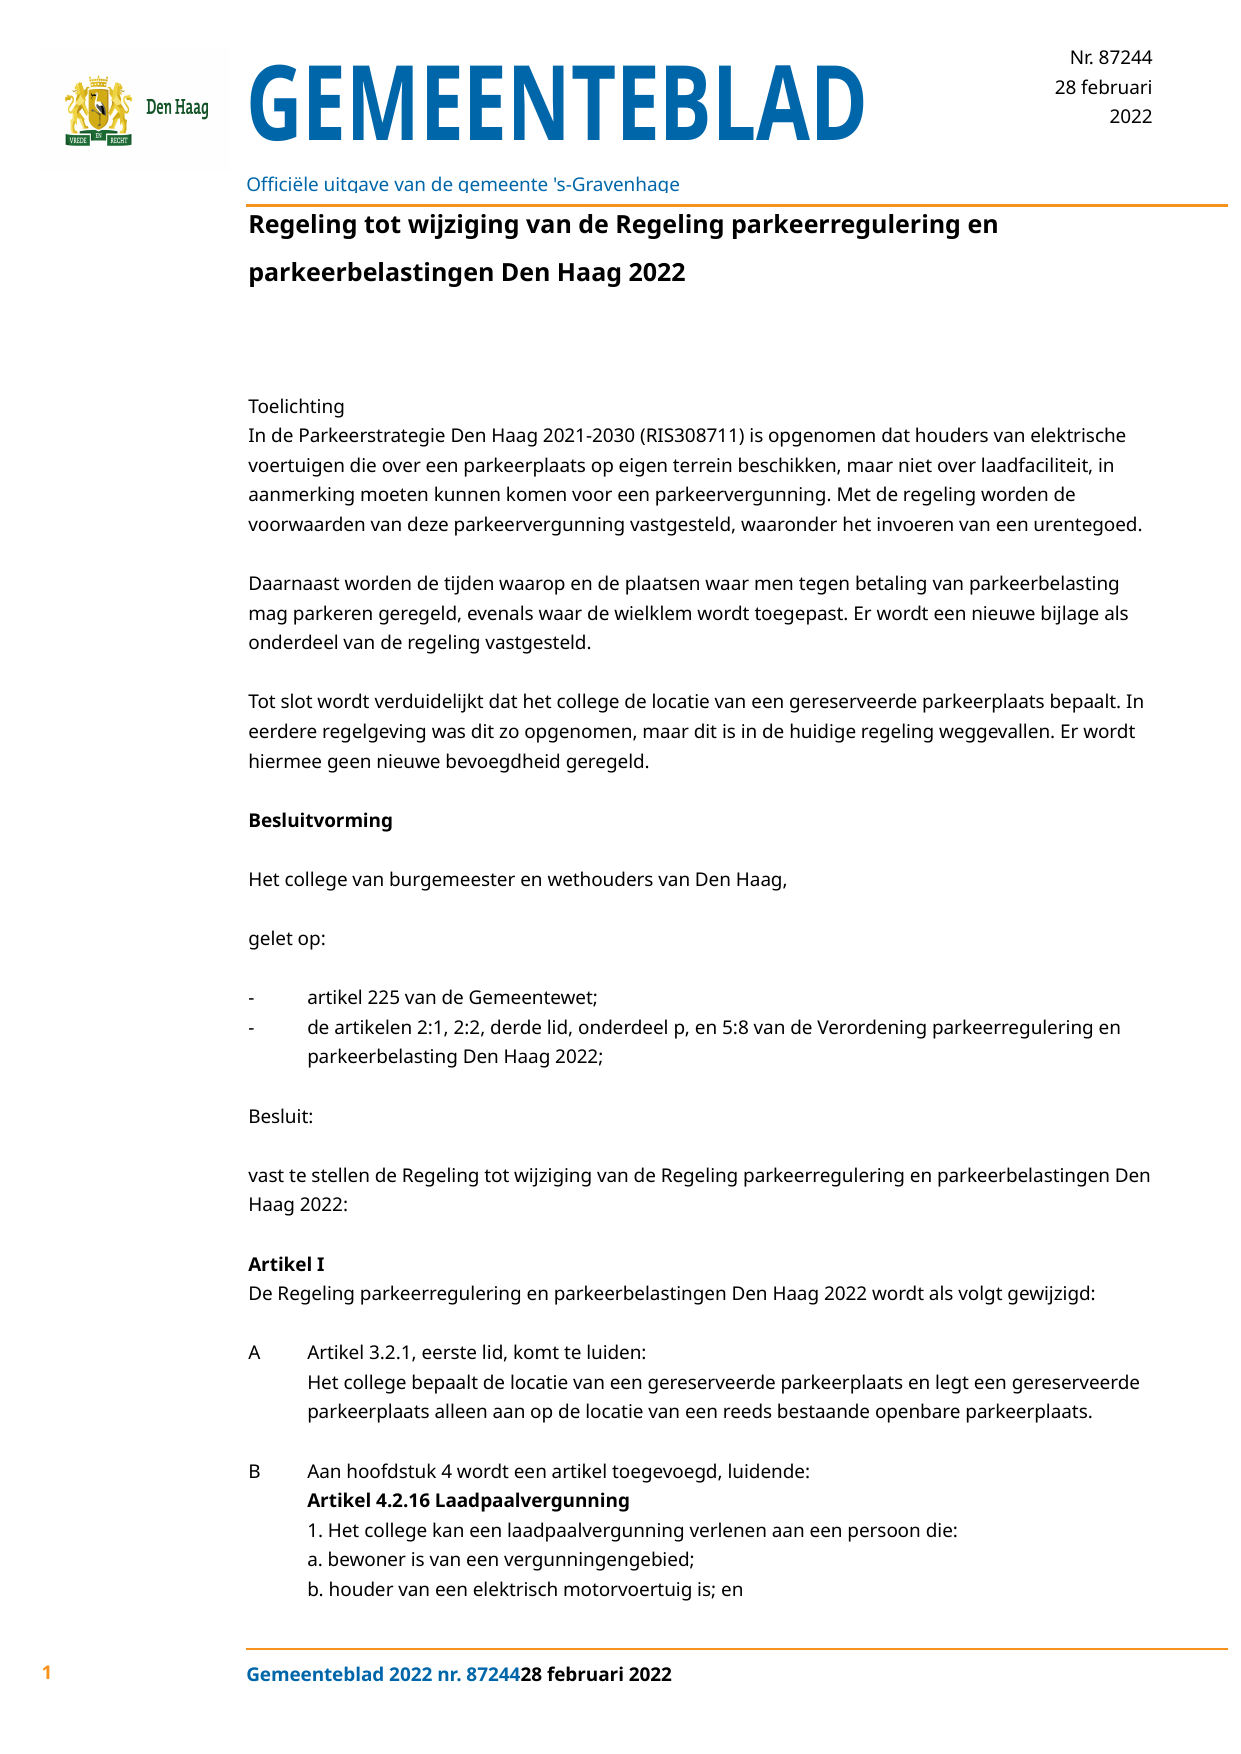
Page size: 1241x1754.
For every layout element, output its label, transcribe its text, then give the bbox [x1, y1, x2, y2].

list a. bewoner is van een vergunningengebied; [248, 1547, 1152, 1572]
list b. houder van een elektrisch motorvoertuig is; en [248, 1576, 1152, 1602]
list Artikel 3.2.1, eerste lid, komt te luiden: [248, 1339, 1152, 1365]
picture [41, 47, 231, 172]
text De Regeling parkeerregulering en parkeerbelastingen Den Haag 2022 wordt als volgt gewijzigd: [248, 1280, 1152, 1306]
text Besluitvorming [248, 807, 1152, 833]
list 1. Het college kan een laadpaalvergunning verlenen aan een persoon die: [248, 1517, 1152, 1543]
text Besluit: [248, 1103, 1152, 1129]
list de artikelen 2:1, 2:2, derde lid, onderdeel p, en 5:8 van de Verordening parkeerregulering en parkeerbelasting Den Haag 2022; [248, 1014, 1152, 1069]
text In de Parkeerstrategie Den Haag 2021-2030 (RIS308711) is opgenomen dat houders van elektrische voertuigen die over een parkeerplaats op eigen terrein beschikken, maar niet over laadfaciliteit, in aanmerking moeten kunnen komen voor een parkeervergunning. Met de regeling worden de voorwaarden van deze parkeervergunning vastgesteld, waaronder het invoeren van een urentegoed. [248, 422, 1152, 537]
list Het college bepaalt de locatie van een gereserveerde parkeerplaats en legt een gereserveerde parkeerplaats alleen aan op de locatie van een reeds bestaande openbare parkeerplaats. [248, 1369, 1152, 1424]
text Regeling tot wijziging van de Regeling parkeerregulering en parkeerbelastingen Den Haag 2022 [248, 207, 1152, 288]
text Het college van burgemeester en wethouders van Den Haag, [248, 866, 1152, 892]
text vast te stellen de Regeling tot wijziging van de Regeling parkeerregulering en parkeerbelastingen Den Haag 2022: [248, 1162, 1152, 1217]
list Artikel 4.2.16 Laadpaalvergunning [248, 1487, 1152, 1513]
list artikel 225 van de Gemeentewet; [248, 984, 1152, 1010]
text Toelichting [248, 393, 1152, 419]
text Artikel I [248, 1251, 1152, 1277]
text Daarnaast worden de tijden waarop en de plaatsen waar men tegen betaling van parkeerbelasting mag parkeren geregeld, evenals waar de wielklem wordt toegepast. Er wordt een nieuwe bijlage als onderdeel van de regeling vastgesteld. [248, 570, 1152, 655]
text gelet op: [248, 925, 1152, 951]
text Tot slot wordt verduidelijkt dat het college de locatie van een gereserveerde parkeerplaats bepaalt. In eerdere regelgeving was dit zo opgenomen, maar dit is in de huidige regeling weggevallen. Er wordt hiermee geen nieuwe bevoegdheid geregeld. [248, 689, 1152, 774]
list Aan hoofdstuk 4 wordt een artikel toegevoegd, luidende: [248, 1458, 1152, 1484]
